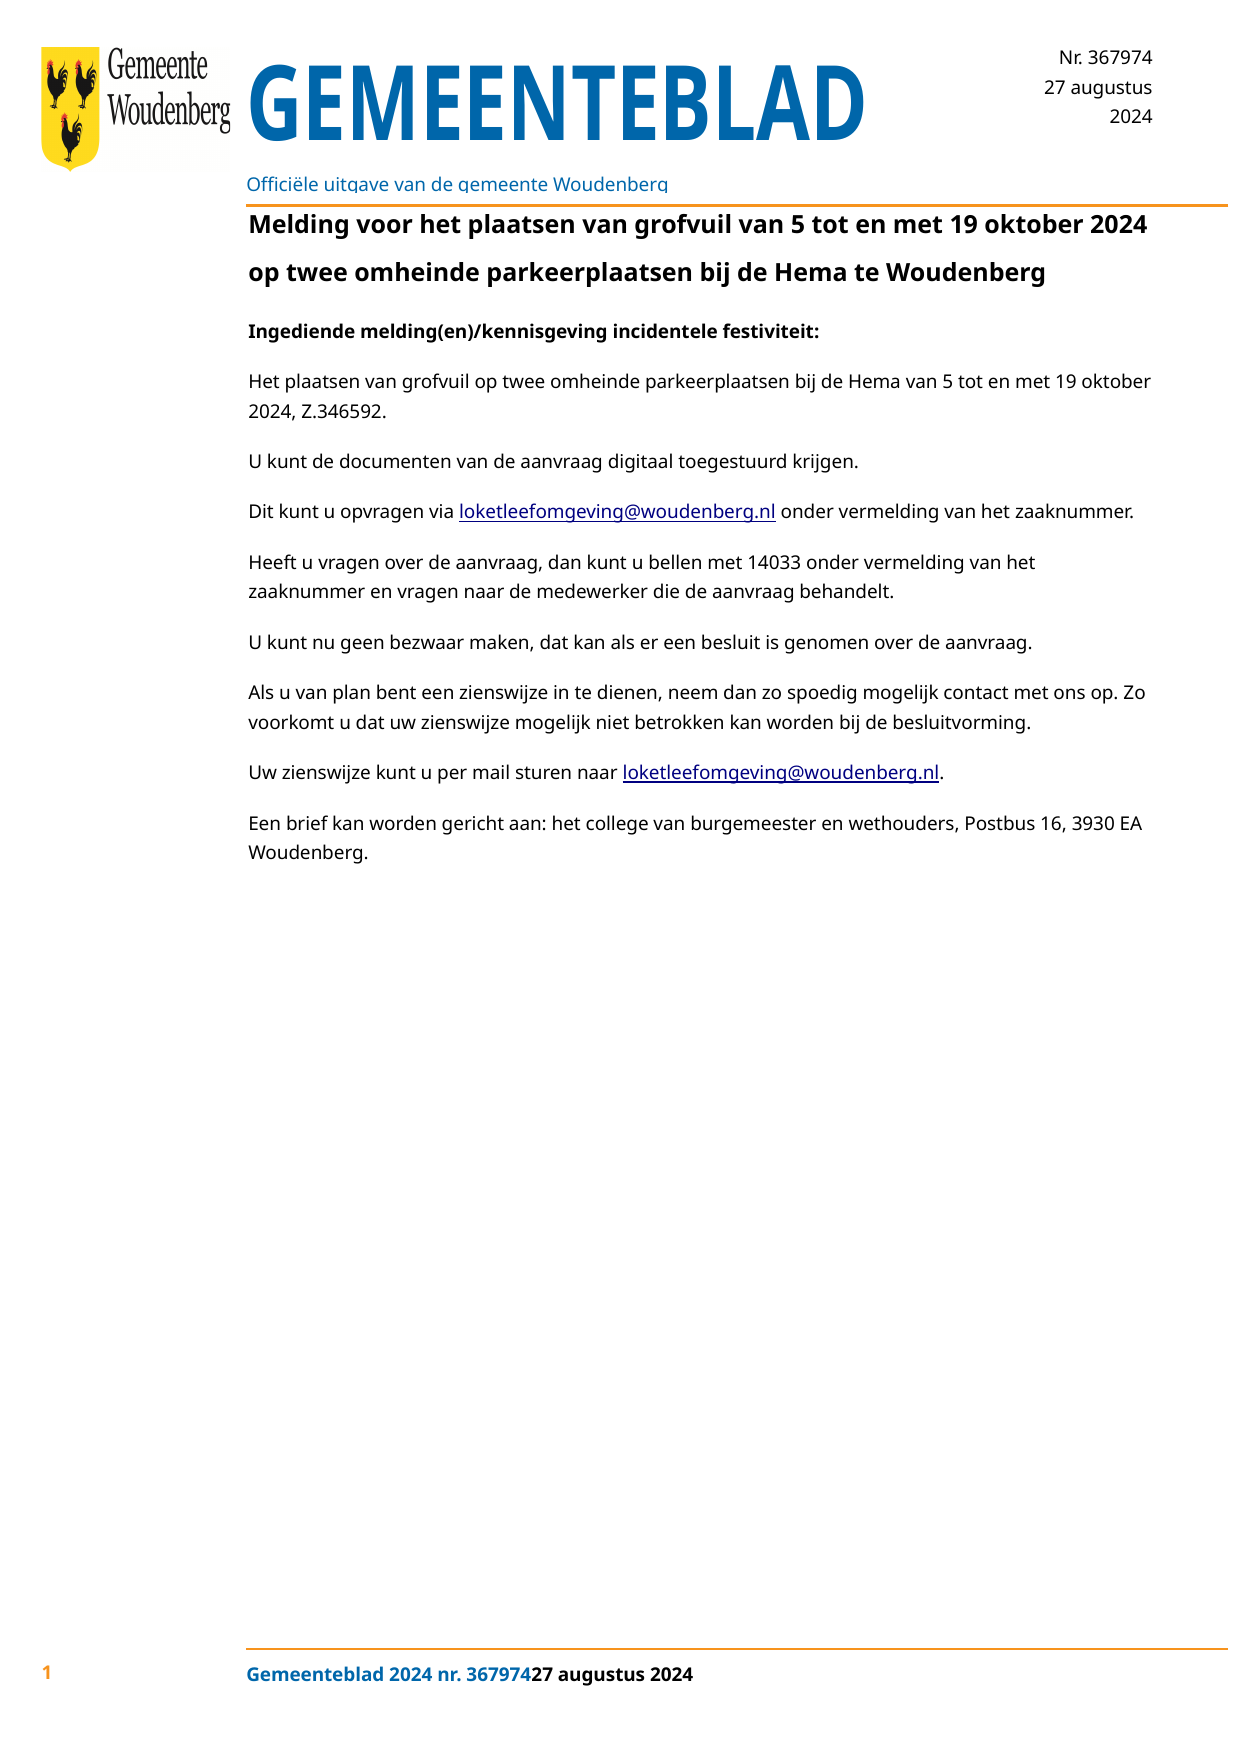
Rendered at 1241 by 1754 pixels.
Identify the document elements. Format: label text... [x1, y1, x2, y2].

text Het plaatsen van grofvuil op twee omheinde parkeerplaatsen bij de Hema van 5 tot en met 19 oktober 2024, Z.346592. [248, 368, 1152, 424]
text Heeft u vragen over de aanvraag, dan kunt u bellen met 14033 onder vermelding van het zaaknummer en vragen naar de medewerker die de aanvraag behandelt. [248, 549, 1152, 604]
text U kunt de documenten van de aanvraag digitaal toegestuurd krijgen. [248, 448, 1152, 474]
text U kunt nu geen bezwaar maken, dat kan als er een besluit is genomen over de aanvraag. [248, 629, 1152, 655]
text Ingediende melding(en)/kennisgeving incidentele festiviteit: [248, 318, 1152, 344]
text Melding voor het plaatsen van grofvuil van 5 tot en met 19 oktober 2024 op twee omheinde parkeerplaatsen bij de Hema te Woudenberg [248, 207, 1152, 288]
text Als u van plan bent een zienswijze in te dienen, neem dan zo spoedig mogelijk contact met ons op. Zo voorkomt u dat uw zienswijze mogelijk niet betrokken kan worden bij de besluitvorming. [248, 679, 1152, 735]
text Een brief kan worden gericht aan: het college van burgemeester en wethouders, Postbus 16, 3930 EA Woudenberg. [248, 810, 1152, 865]
text Uw zienswijze kunt u per mail sturen naar loketleefomgeving@woudenberg.nl. [248, 759, 1152, 785]
picture [41, 47, 231, 172]
text Dit kunt u opvragen via loketleefomgeving@woudenberg.nl onder vermelding van het zaaknummer. [248, 499, 1152, 524]
